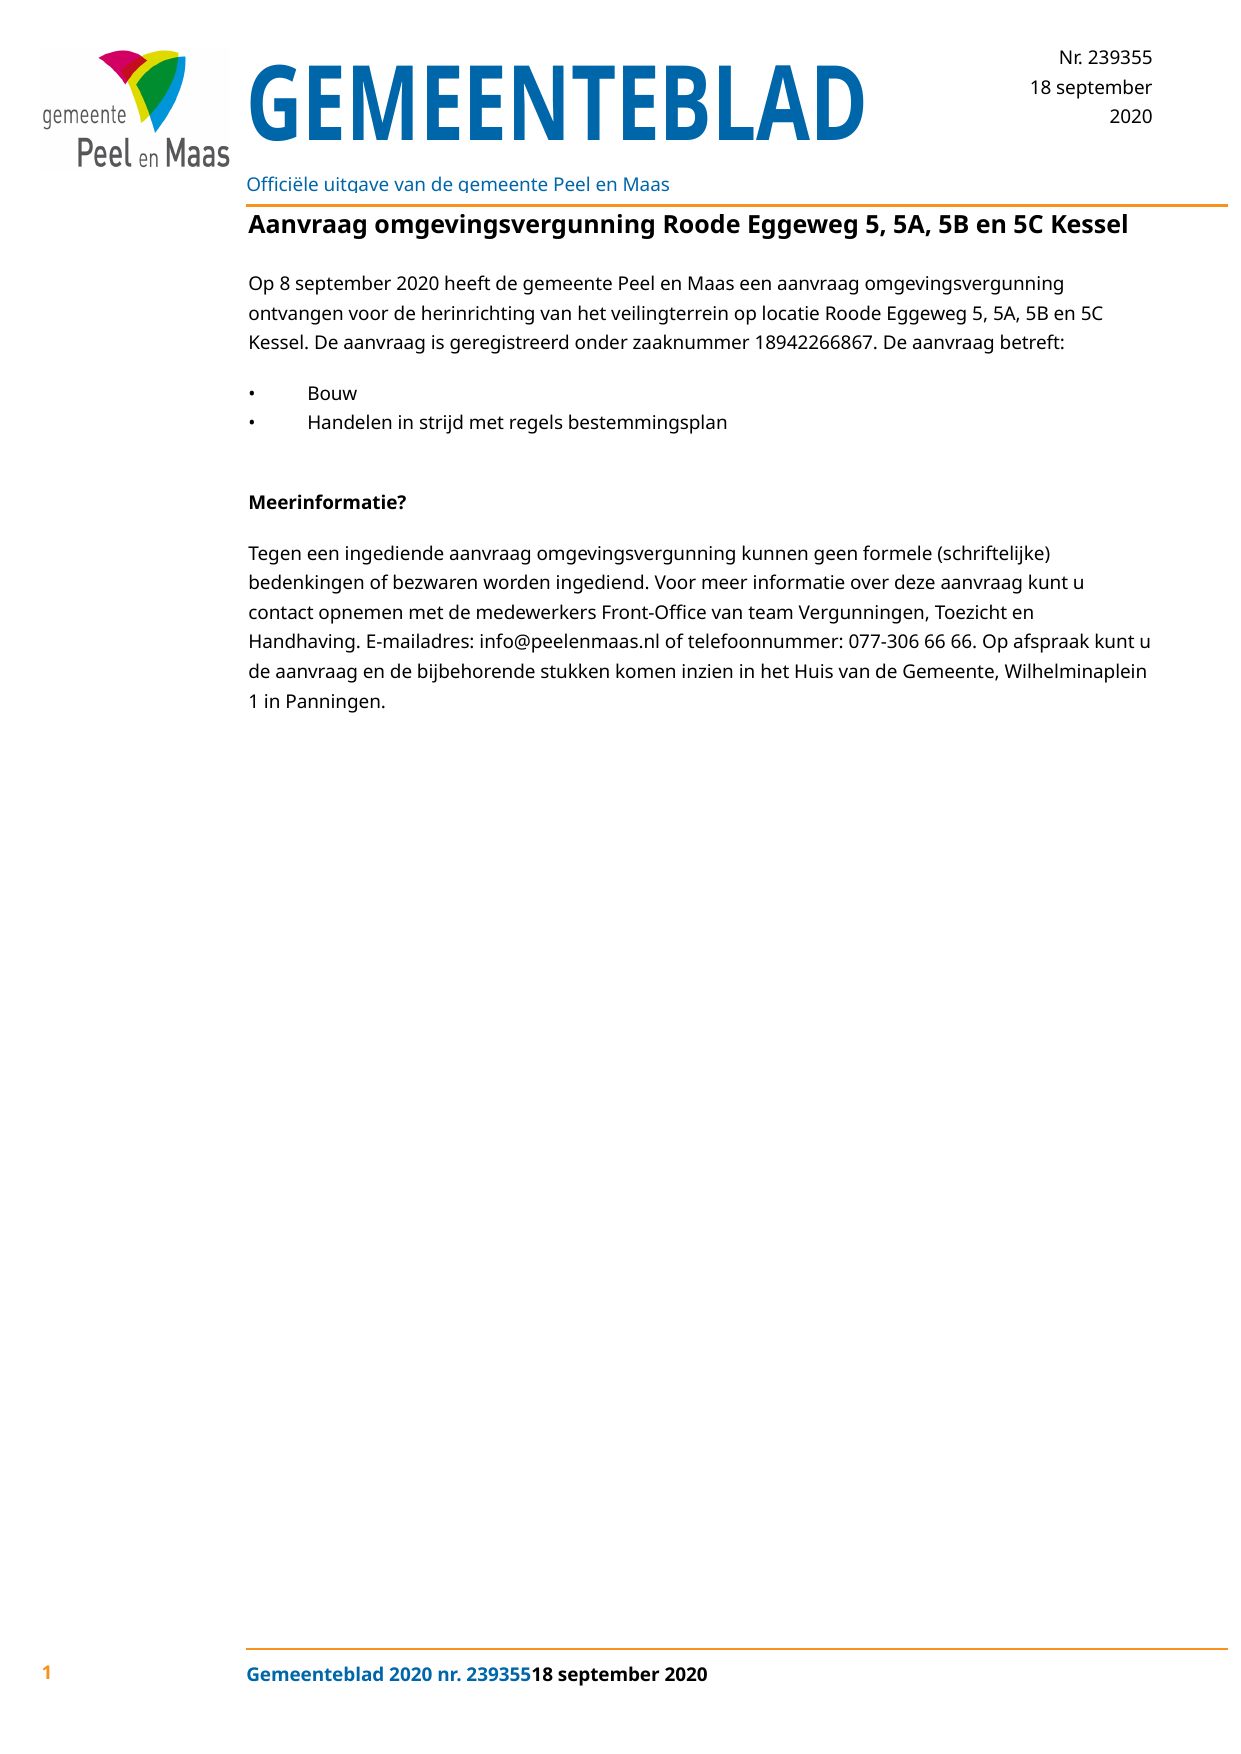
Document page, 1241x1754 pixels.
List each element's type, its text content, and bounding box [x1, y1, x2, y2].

list Bouw [248, 380, 1152, 406]
text Tegen een ingediende aanvraag omgevingsvergunning kunnen geen formele (schriftelijke) bedenkingen of bezwaren worden ingediend. Voor meer informatie over deze aanvraag kunt u contact opnemen met de medewerkers Front-Office van team Vergunningen, Toezicht en Handhaving. E-mailadres: info@peelenmaas.nl of telefoonnummer: 077-306 66 66. Op afspraak kunt u de aanvraag en de bijbehorende stukken komen inzien in het Huis van de Gemeente, Wilhelminaplein 1 in Panningen. [248, 540, 1152, 713]
text Aanvraag omgevingsvergunning Roode Eggeweg 5, 5A, 5B en 5C Kessel [248, 207, 1152, 241]
picture [41, 47, 231, 172]
list Handelen in strijd met regels bestemmingsplan [248, 409, 1152, 435]
text Meerinformatie? [248, 489, 1152, 515]
text Op 8 september 2020 heeft de gemeente Peel en Maas een aanvraag omgevingsvergunning ontvangen voor de herinrichting van het veilingterrein op locatie Roode Eggeweg 5, 5A, 5B en 5C Kessel. De aanvraag is geregistreerd onder zaaknummer 18942266867. De aanvraag betreft: [248, 270, 1152, 355]
